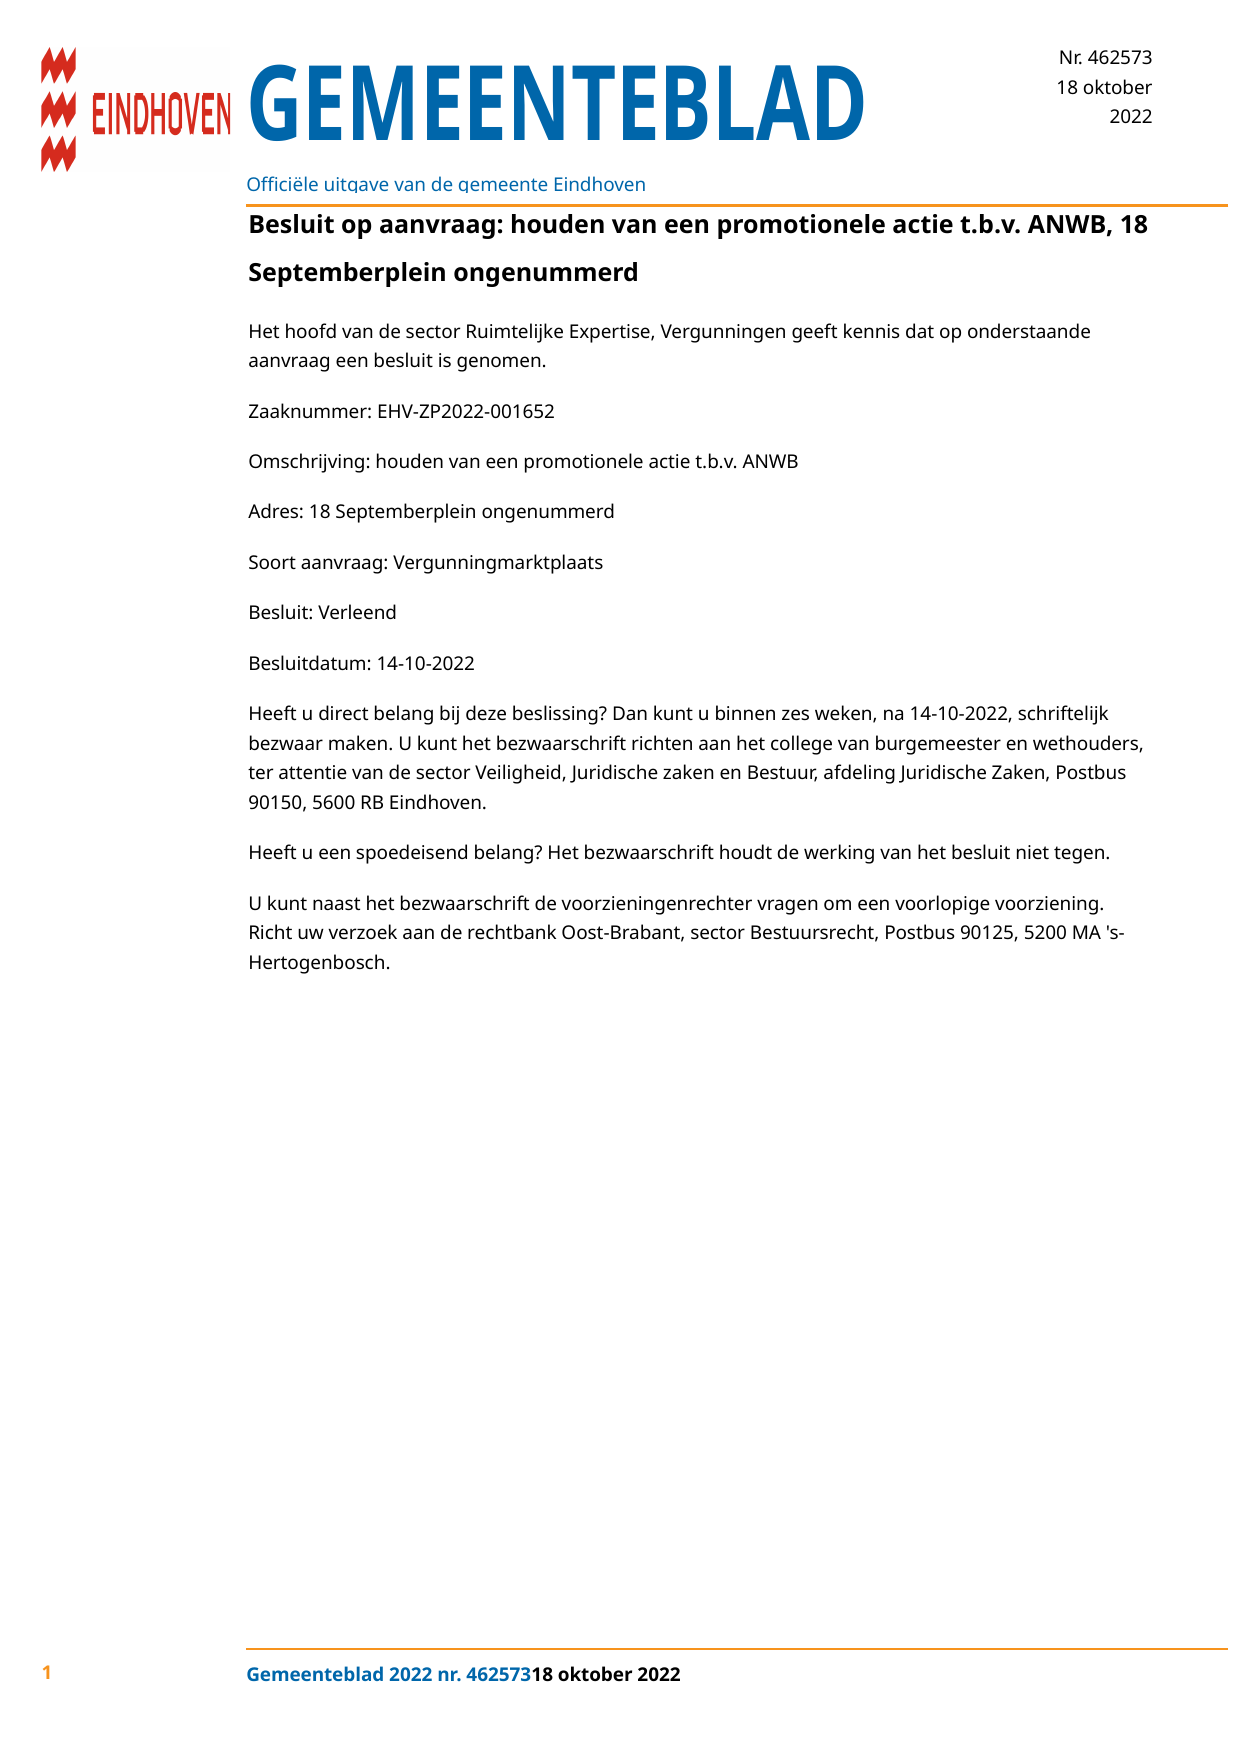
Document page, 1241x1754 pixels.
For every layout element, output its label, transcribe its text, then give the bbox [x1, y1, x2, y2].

text Adres: 18 Septemberplein ongenummerd [248, 499, 1152, 524]
text U kunt naast het bezwaarschrift de voorzieningenrechter vragen om een voorlopige voorziening. Richt uw verzoek aan de rechtbank Oost-Brabant, sector Bestuursrecht, Postbus 90125, 5200 MA 's-Hertogenbosch. [248, 890, 1152, 975]
text Besluit: Verleend [248, 599, 1152, 625]
text Heeft u direct belang bij deze beslissing? Dan kunt u binnen zes weken, na 14-10-2022, schriftelijk bezwaar maken. U kunt het bezwaarschrift richten aan het college van burgemeester en wethouders, ter attentie van de sector Veiligheid, Juridische zaken en Bestuur, afdeling Juridische Zaken, Postbus 90150, 5600 RB Eindhoven. [248, 700, 1152, 815]
text Besluit op aanvraag: houden van een promotionele actie t.b.v. ANWB, 18 Septemberplein ongenummerd [248, 207, 1152, 288]
text Zaaknummer: EHV-ZP2022-001652 [248, 398, 1152, 424]
text Omschrijving: houden van een promotionele actie t.b.v. ANWB [248, 448, 1152, 474]
text Besluitdatum: 14-10-2022 [248, 650, 1152, 676]
text Heeft u een spoedeisend belang? Het bezwaarschrift houdt de werking van het besluit niet tegen. [248, 839, 1152, 865]
text Het hoofd van de sector Ruimtelijke Expertise, Vergunningen geeft kennis dat op onderstaande aanvraag een besluit is genomen. [248, 318, 1152, 373]
picture [41, 47, 231, 172]
text Soort aanvraag: Vergunningmarktplaats [248, 549, 1152, 575]
